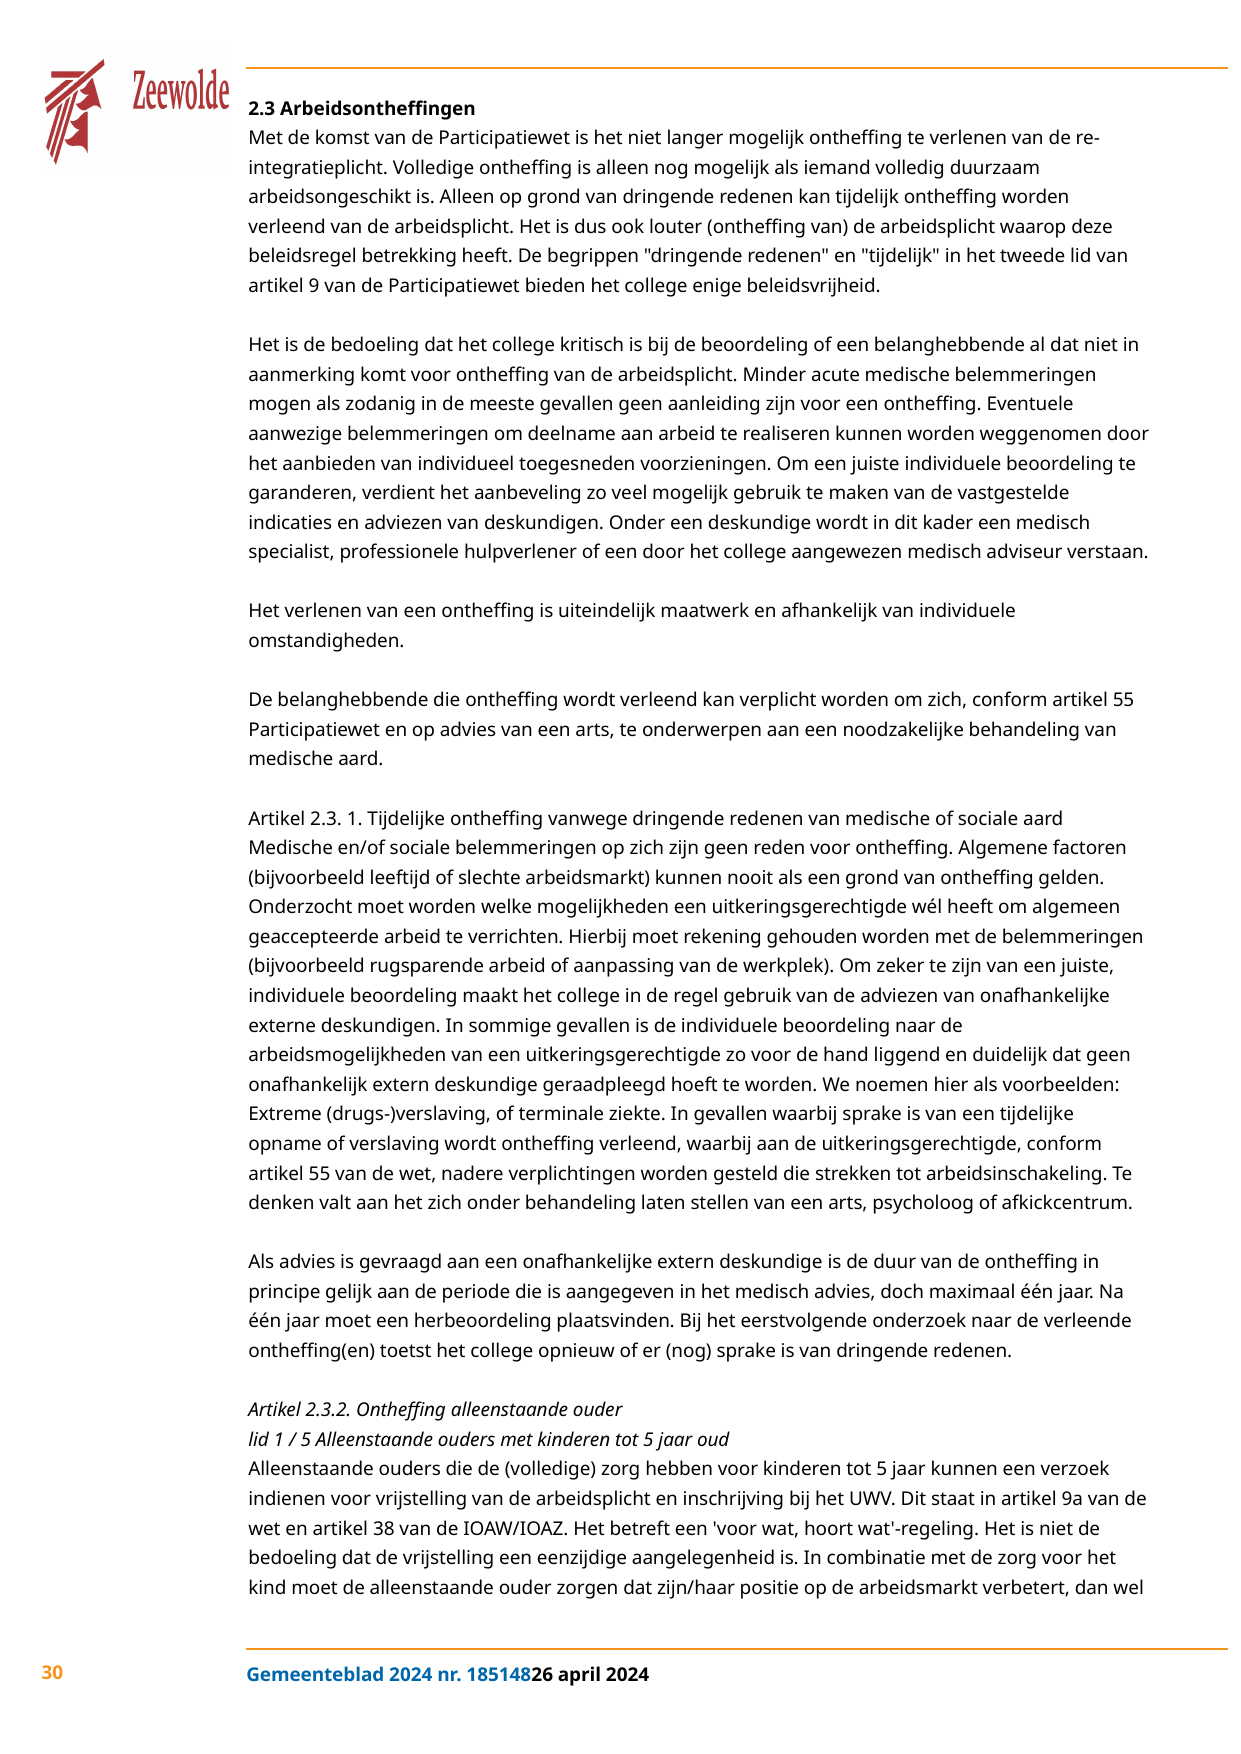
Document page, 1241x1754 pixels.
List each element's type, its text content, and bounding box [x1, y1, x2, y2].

text Medische en/of sociale belemmeringen op zich zijn geen reden voor ontheffing. Algemene factoren (bijvoorbeeld leeftijd of slechte arbeidsmarkt) kunnen nooit als een grond van ontheffing gelden. Onderzocht moet worden welke mogelijkheden een uitkeringsgerechtigde wél heeft om algemeen geaccepteerde arbeid te verrichten. Hierbij moet rekening gehouden worden met de belemmeringen (bijvoorbeeld rugsparende arbeid of aanpassing van de werkplek). Om zeker te zijn van een juiste, individuele beoordeling maakt het college in de regel gebruik van de adviezen van onafhankelijke externe deskundigen. In sommige gevallen is de individuele beoordeling naar de arbeidsmogelijkheden van een uitkeringsgerechtigde zo voor de hand liggend en duidelijk dat geen onafhankelijk extern deskundige geraadpleegd hoeft te worden. We noemen hier als voorbeelden: Extreme (drugs-)verslaving, of terminale ziekte. In gevallen waarbij sprake is van een tijdelijke opname of verslaving wordt ontheffing verleend, waarbij aan de uitkeringsgerechtigde, conform artikel 55 van de wet, nadere verplichtingen worden gesteld die strekken tot arbeidsinschakeling. Te denken valt aan het zich onder behandeling laten stellen van een arts, psycholoog of afkickcentrum. [248, 834, 1152, 1215]
picture [41, 47, 231, 172]
text 2.3 Arbeidsontheffingen [248, 95, 1152, 121]
text lid 1 / 5 Alleenstaande ouders met kinderen tot 5 jaar oud [248, 1426, 1152, 1452]
text Artikel 2.3.2. Ontheffing alleenstaande ouder [248, 1396, 1152, 1422]
text Alleenstaande ouders die de (volledige) zorg hebben voor kinderen tot 5 jaar kunnen een verzoek indienen voor vrijstelling van de arbeidsplicht en inschrijving bij het UWV. Dit staat in artikel 9a van de wet en artikel 38 van de IOAW/IOAZ. Het betreft een 'voor wat, hoort wat'-regeling. Het is niet de bedoeling dat de vrijstelling een eenzijdige aangelegenheid is. In combinatie met de zorg voor het kind moet de alleenstaande ouder zorgen dat zijn/haar positie op de arbeidsmarkt verbetert, dan wel [248, 1456, 1152, 1600]
text Met de komst van de Participatiewet is het niet langer mogelijk ontheffing te verlenen van de re-integratieplicht. Volledige ontheffing is alleen nog mogelijk als iemand volledig duurzaam arbeidsongeschikt is. Alleen op grond van dringende redenen kan tijdelijk ontheffing worden verleend van de arbeidsplicht. Het is dus ook louter (ontheffing van) de arbeidsplicht waarop deze beleidsregel betrekking heeft. De begrippen "dringende redenen" en "tijdelijk" in het tweede lid van artikel 9 van de Participatiewet bieden het college enige beleidsvrijheid. [248, 124, 1152, 298]
text De belanghebbende die ontheffing wordt verleend kan verplicht worden om zich, conform artikel 55 Participatiewet en op advies van een arts, te onderwerpen aan een noodzakelijke behandeling van medische aard. [248, 686, 1152, 771]
text Als advies is gevraagd aan een onafhankelijke extern deskundige is de duur van de ontheffing in principe gelijk aan de periode die is aangegeven in het medisch advies, doch maximaal één jaar. Na één jaar moet een herbeoordeling plaatsvinden. Bij het eerstvolgende onderzoek naar de verleende ontheffing(en) toetst het college opnieuw of er (nog) sprake is van dringende redenen. [248, 1248, 1152, 1363]
text Het is de bedoeling dat het college kritisch is bij de beoordeling of een belanghebbende al dat niet in aanmerking komt voor ontheffing van de arbeidsplicht. Minder acute medische belemmeringen mogen als zodanig in de meeste gevallen geen aanleiding zijn voor een ontheffing. Eventuele aanwezige belemmeringen om deelname aan arbeid te realiseren kunnen worden weggenomen door het aanbieden van individueel toegesneden voorzieningen. Om een juiste individuele beoordeling te garanderen, verdient het aanbeveling zo veel mogelijk gebruik te maken van de vastgestelde indicaties en adviezen van deskundigen. Onder een deskundige wordt in dit kader een medisch specialist, professionele hulpverlener of een door het college aangewezen medisch adviseur verstaan. [248, 331, 1152, 564]
text Artikel 2.3. 1. Tijdelijke ontheffing vanwege dringende redenen van medische of sociale aard [248, 805, 1152, 831]
text Het verlenen van een ontheffing is uiteindelijk maatwerk en afhankelijk van individuele omstandigheden. [248, 598, 1152, 653]
